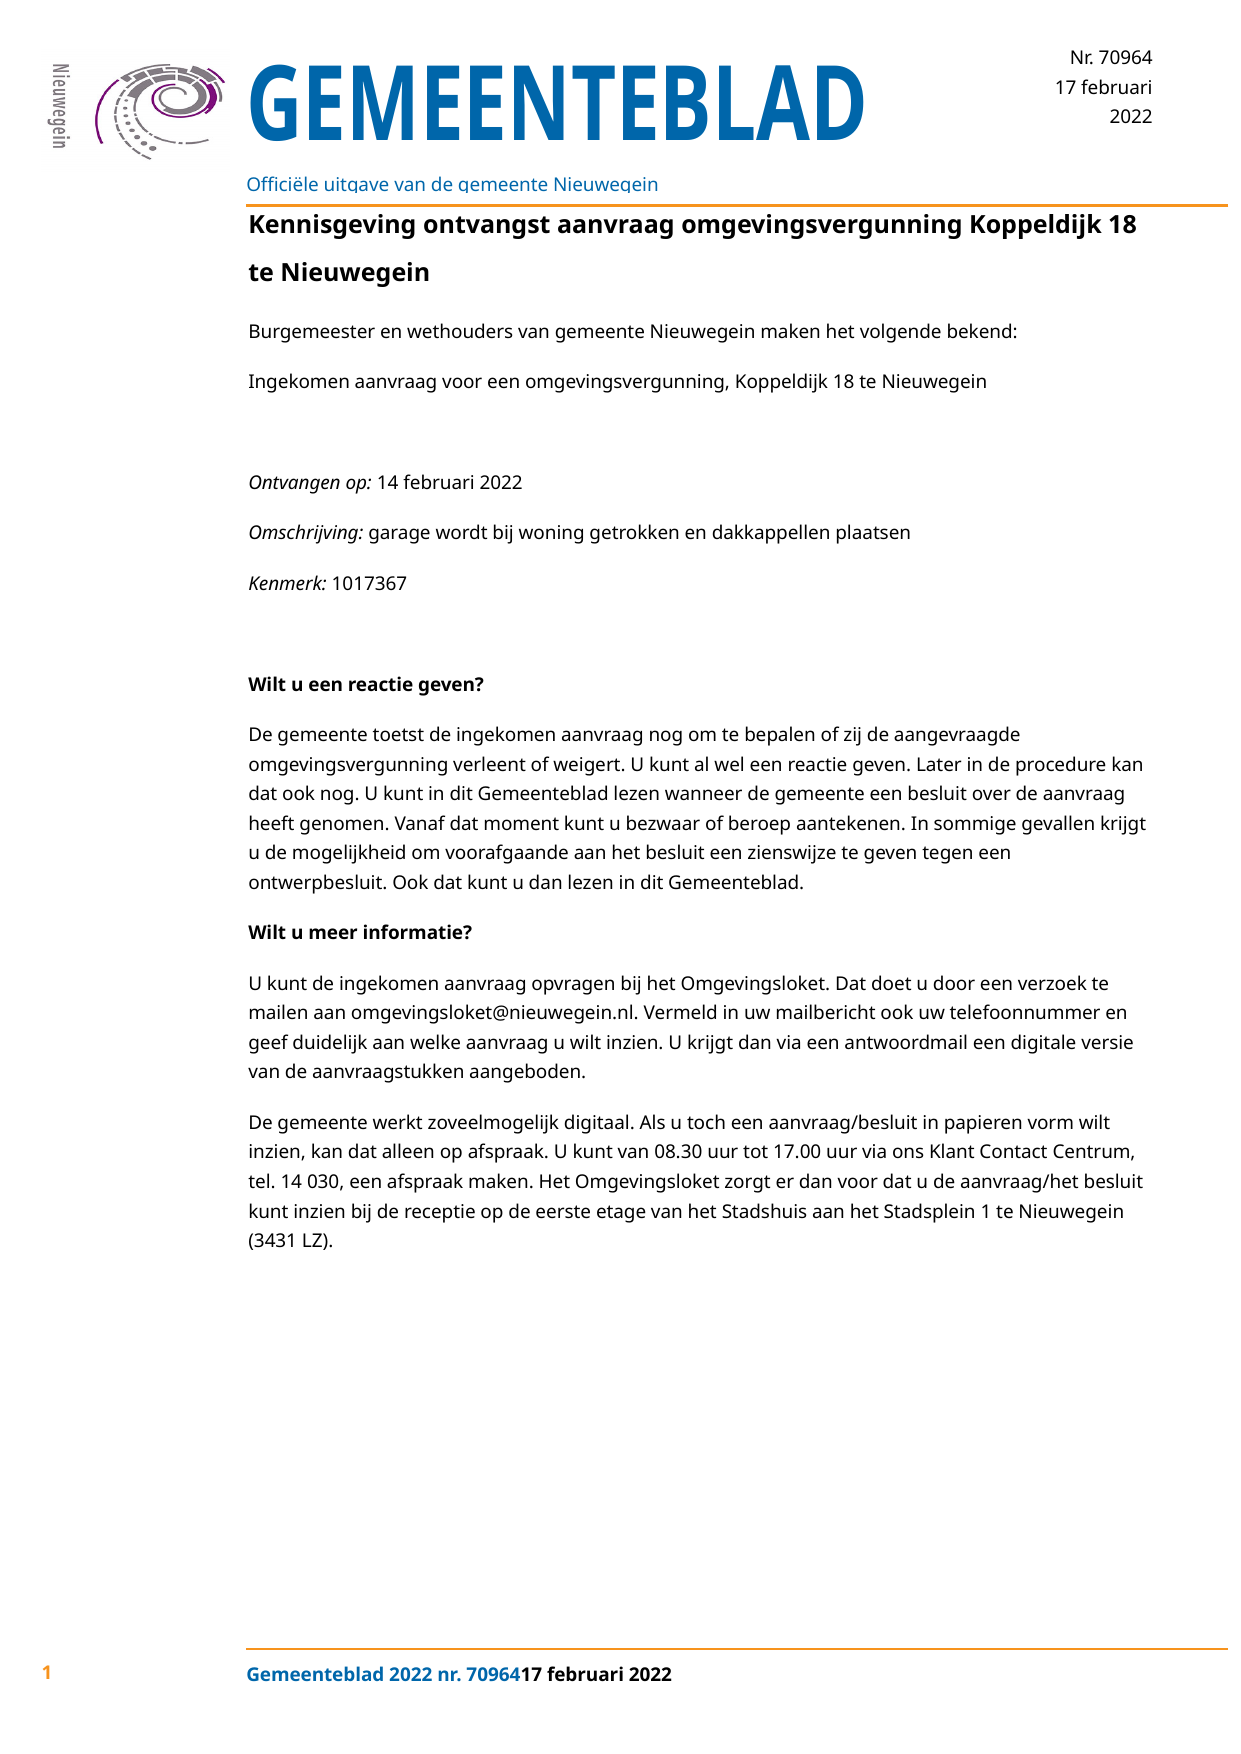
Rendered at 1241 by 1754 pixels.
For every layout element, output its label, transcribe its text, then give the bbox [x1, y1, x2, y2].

text Kennisgeving ontvangst aanvraag omgevingsvergunning Koppeldijk 18 te Nieuwegein [248, 207, 1152, 288]
text Wilt u een reactie geven? [248, 671, 1152, 697]
text De gemeente toetst de ingekomen aanvraag nog om te bepalen of zij de aangevraagde omgevingsvergunning verleent of weigert. U kunt al wel een reactie geven. Later in de procedure kan dat ook nog. U kunt in dit Gemeenteblad lezen wanneer de gemeente een besluit over de aanvraag heeft genomen. Vanaf dat moment kunt u bezwaar of beroep aantekenen. In sommige gevallen krijgt u de mogelijkheid om voorafgaande aan het besluit een zienswijze te geven tegen een ontwerpbesluit. Ook dat kunt u dan lezen in dit Gemeenteblad. [248, 721, 1152, 895]
text Kenmerk: 1017367 [248, 570, 1152, 596]
text Omschrijving: garage wordt bij woning getrokken en dakkappellen plaatsen [248, 519, 1152, 545]
text Ingekomen aanvraag voor een omgevingsvergunning, Koppeldijk 18 te Nieuwegein [248, 368, 1152, 394]
text Ontvangen op: 14 februari 2022 [248, 469, 1152, 495]
text U kunt de ingekomen aanvraag opvragen bij het Omgevingsloket. Dat doet u door een verzoek te mailen aan omgevingsloket@nieuwegein.nl. Vermeld in uw mailbericht ook uw telefoonnummer en geef duidelijk aan welke aanvraag u wilt inzien. U krijgt dan via een antwoordmail een digitale versie van de aanvraagstukken aangeboden. [248, 970, 1152, 1084]
picture [41, 47, 231, 172]
text Wilt u meer informatie? [248, 919, 1152, 945]
text Burgemeester en wethouders van gemeente Nieuwegein maken het volgende bekend: [248, 318, 1152, 344]
text De gemeente werkt zoveelmogelijk digitaal. Als u toch een aanvraag/besluit in papieren vorm wilt inzien, kan dat alleen op afspraak. U kunt van 08.30 uur tot 17.00 uur via ons Klant Contact Centrum, tel. 14 030, een afspraak maken. Het Omgevingsloket zorgt er dan voor dat u de aanvraag/het besluit kunt inzien bij de receptie op de eerste etage van het Stadshuis aan het Stadsplein 1 te Nieuwegein (3431 LZ). [248, 1109, 1152, 1253]
